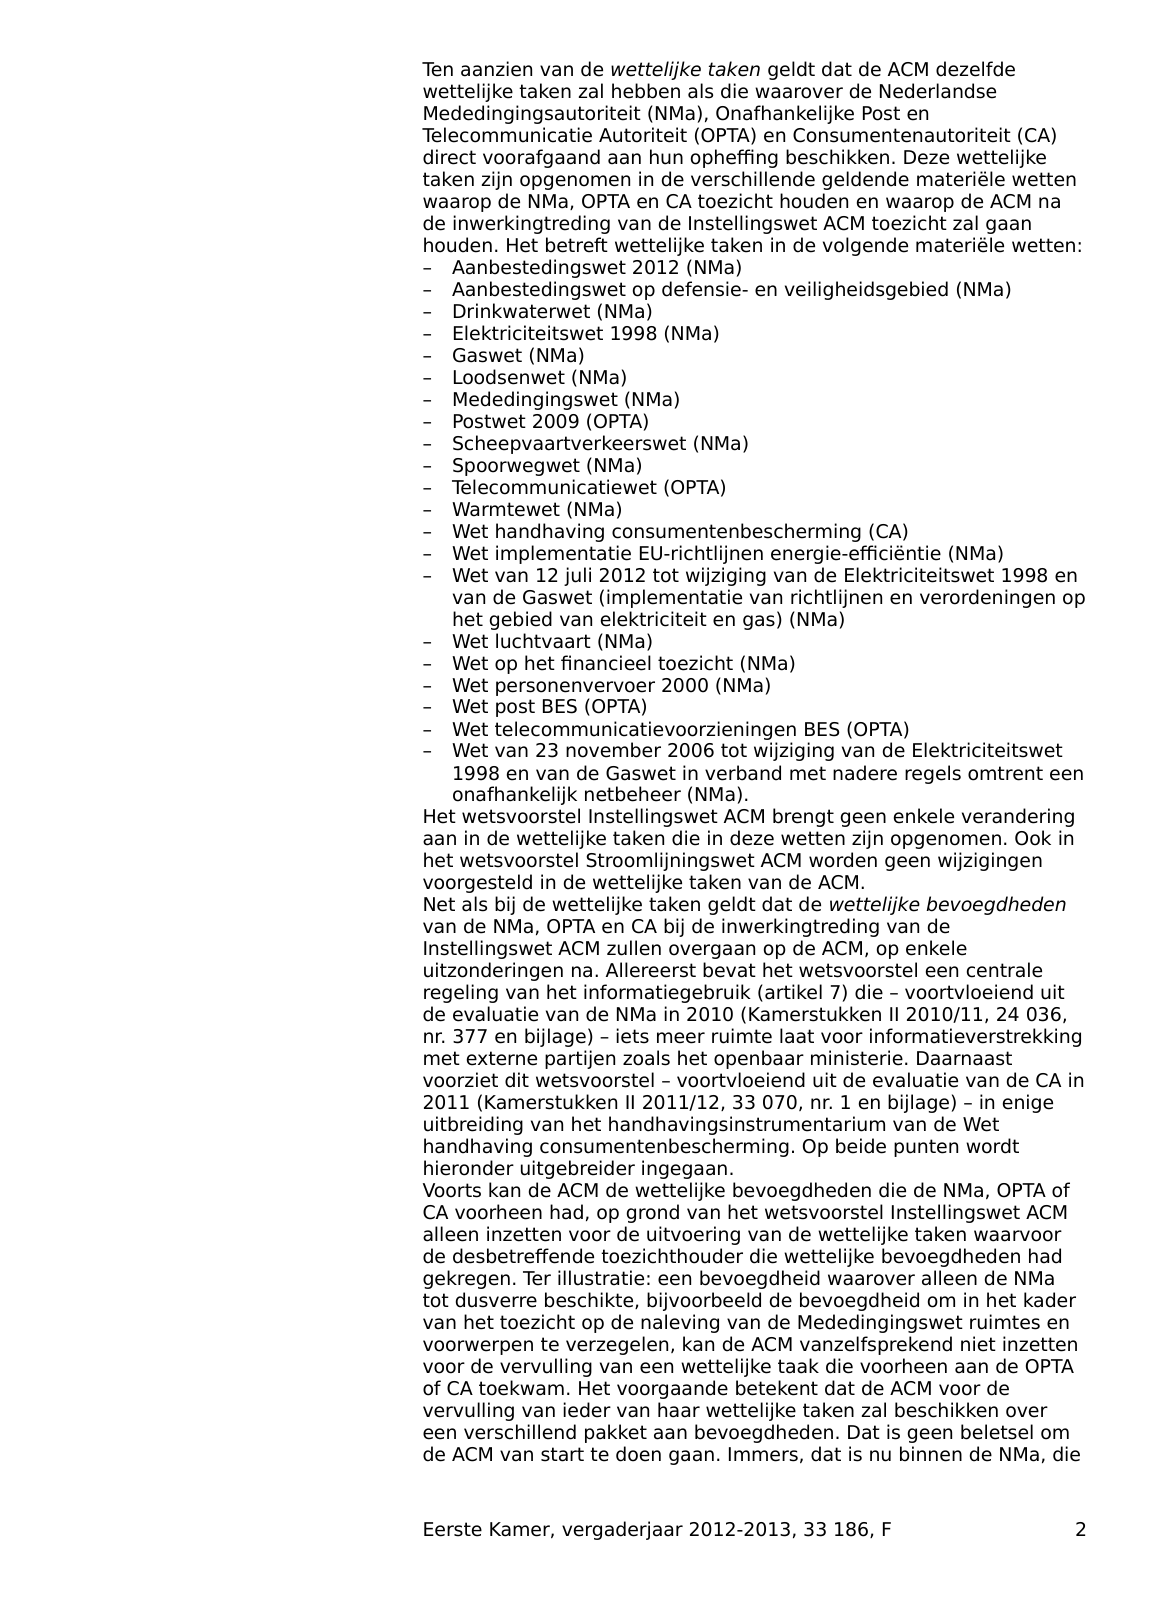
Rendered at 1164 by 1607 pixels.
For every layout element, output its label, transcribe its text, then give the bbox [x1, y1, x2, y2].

text – Wet post BES (OPTA) [422, 696, 1087, 718]
text Net als bij de wettelijke taken geldt dat de wettelijke bevoegdheden van de NMa, OPTA en CA bij de inwerkingtreding van de Instellingswet ACM zullen overgaan op de ACM, op enkele uitzonderingen na. Allereerst bevat het wetsvoorstel een centrale regeling van het informatiegebruik (artikel 7) die – voortvloeiend uit de evaluatie van de NMa in 2010 (Kamerstukken II 2010/11, 24 036, nr. 377 en bijlage) – iets meer ruimte laat voor informatieverstrekking met externe partijen zoals het openbaar ministerie. Daarnaast voorziet dit wetsvoorstel – voortvloeiend uit de evaluatie van de CA in 2011 (Kamerstukken II 2011/12, 33 070, nr. 1 en bijlage) – in enige uitbreiding van het handhavingsinstrumentarium van de Wet handhaving consumentenbescherming. Op beide punten wordt hieronder uitgebreider ingegaan. [422, 894, 1087, 1180]
text – Spoorwegwet (NMa) [422, 455, 1087, 477]
text – Postwet 2009 (OPTA) [422, 411, 1087, 433]
text – Mededingingswet (NMa) [422, 389, 1087, 411]
text – Wet telecommunicatievoorzieningen BES (OPTA) [422, 718, 1087, 740]
text – Telecommunicatiewet (OPTA) [422, 477, 1087, 499]
text – Warmtewet (NMa) [422, 499, 1087, 521]
text – Wet personenvervoer 2000 (NMa) [422, 674, 1087, 696]
text – Loodsenwet (NMa) [422, 367, 1087, 389]
text – Aanbestedingswet 2012 (NMa) [422, 257, 1087, 279]
text – Elektriciteitswet 1998 (NMa) [422, 323, 1087, 345]
text – Scheepvaartverkeerswet (NMa) [422, 433, 1087, 455]
text – Wet handhaving consumentenbescherming (CA) [422, 521, 1087, 543]
text – Drinkwaterwet (NMa) [422, 301, 1087, 323]
text – Gaswet (NMa) [422, 345, 1087, 367]
text – Wet van 23 november 2006 tot wijziging van de Elektriciteitswet 1998 en van de Gaswet in verband met nadere regels omtrent een onafhankelijk netbeheer (NMa). [422, 740, 1087, 806]
text Ten aanzien van de wettelijke taken geldt dat de ACM dezelfde wettelijke taken zal hebben als die waarover de Nederlandse Mededingingsautoriteit (NMa), Onafhankelijke Post en Telecommunicatie Autoriteit (OPTA) en Consumentenautoriteit (CA) direct voorafgaand aan hun opheffing beschikken. Deze wettelijke taken zijn opgenomen in de verschillende geldende materiële wetten waarop de NMa, OPTA en CA toezicht houden en waarop de ACM na de inwerkingtreding van de Instellingswet ACM toezicht zal gaan houden. Het betreft wettelijke taken in de volgende materiële wetten: [422, 59, 1087, 257]
text Het wetsvoorstel Instellingswet ACM brengt geen enkele verandering aan in de wettelijke taken die in deze wetten zijn opgenomen. Ook in het wetsvoorstel Stroomlijningswet ACM worden geen wijzigingen voorgesteld in de wettelijke taken van de ACM. [422, 806, 1087, 894]
text – Wet luchtvaart (NMa) [422, 631, 1087, 652]
text – Wet op het financieel toezicht (NMa) [422, 652, 1087, 674]
text Voorts kan de ACM de wettelijke bevoegdheden die de NMa, OPTA of CA voorheen had, op grond van het wetsvoorstel Instellingswet ACM alleen inzetten voor de uitvoering van de wettelijke taken waarvoor de desbetreffende toezichthouder die wettelijke bevoegdheden had gekregen. Ter illustratie: een bevoegdheid waarover alleen de NMa tot dusverre beschikte, bijvoorbeeld de bevoegdheid om in het kader van het toezicht op de naleving van de Mededingingswet ruimtes en voorwerpen te verzegelen, kan de ACM vanzelfsprekend niet inzetten voor de vervulling van een wettelijke taak die voorheen aan de OPTA of CA toekwam. Het voorgaande betekent dat de ACM voor de vervulling van ieder van haar wettelijke taken zal beschikken over een verschillend pakket aan bevoegdheden. Dat is geen beletsel om de ACM van start te doen gaan. Immers, dat is nu binnen de NMa, die [422, 1180, 1087, 1466]
text – Aanbestedingswet op defensie- en veiligheidsgebied (NMa) [422, 279, 1087, 301]
text – Wet van 12 juli 2012 tot wijziging van de Elektriciteitswet 1998 en van de Gaswet (implementatie van richtlijnen en verordeningen op het gebied van elektriciteit en gas) (NMa) [422, 564, 1087, 631]
text – Wet implementatie EU-richtlijnen energie-efficiëntie (NMa) [422, 543, 1087, 564]
